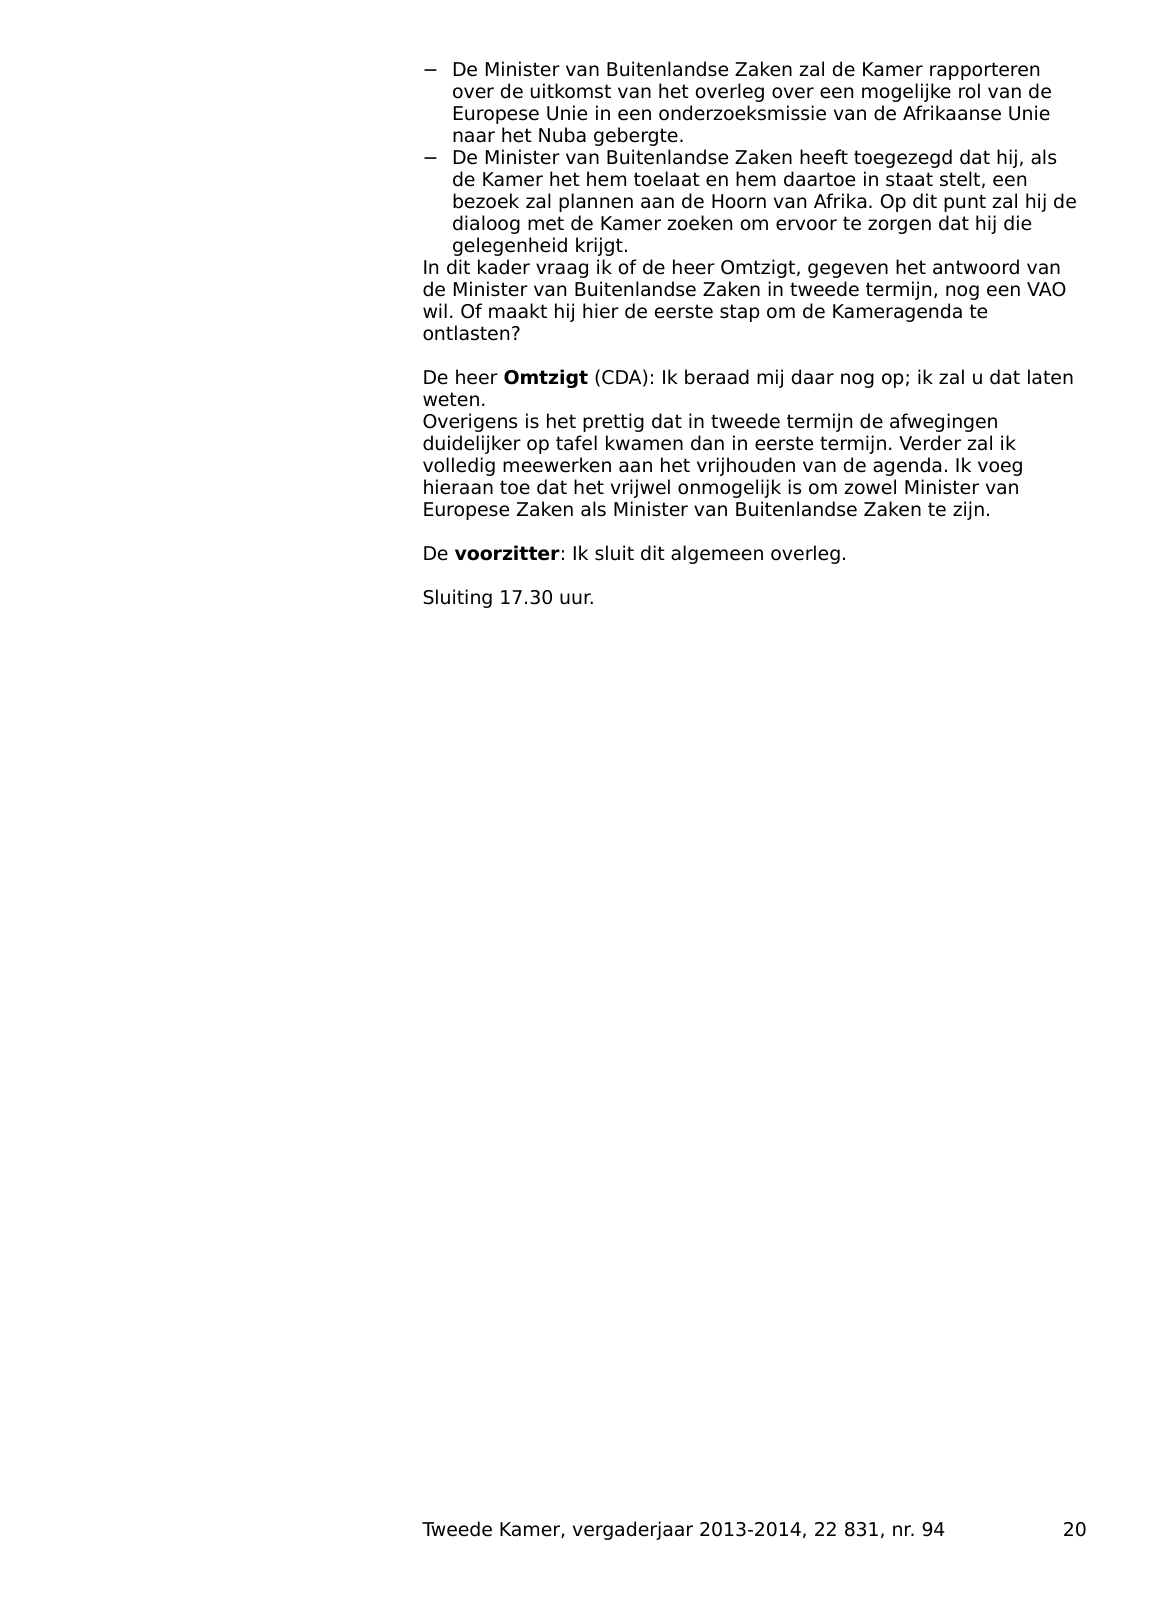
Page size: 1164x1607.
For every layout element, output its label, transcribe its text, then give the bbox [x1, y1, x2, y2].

text Sluiting 17.30 uur. [422, 587, 1087, 609]
text − De Minister van Buitenlandse Zaken zal de Kamer rapporteren over de uitkomst van het overleg over een mogelijke rol van de Europese Unie in een onderzoeksmissie van de Afrikaanse Unie naar het Nuba gebergte. [422, 59, 1087, 147]
text De voorzitter: Ik sluit dit algemeen overleg. [422, 543, 1087, 565]
text De heer Omtzigt (CDA): Ik beraad mij daar nog op; ik zal u dat laten weten. [422, 367, 1087, 411]
text Overigens is het prettig dat in tweede termijn de afwegingen duidelijker op tafel kwamen dan in eerste termijn. Verder zal ik volledig meewerken aan het vrijhouden van de agenda. Ik voeg hieraan toe dat het vrijwel onmogelijk is om zowel Minister van Europese Zaken als Minister van Buitenlandse Zaken te zijn. [422, 411, 1087, 521]
text In dit kader vraag ik of de heer Omtzigt, gegeven het antwoord van de Minister van Buitenlandse Zaken in tweede termijn, nog een VAO wil. Of maakt hij hier de eerste stap om de Kameragenda te ontlasten? [422, 257, 1087, 345]
text − De Minister van Buitenlandse Zaken heeft toegezegd dat hij, als de Kamer het hem toelaat en hem daartoe in staat stelt, een bezoek zal plannen aan de Hoorn van Afrika. Op dit punt zal hij de dialoog met de Kamer zoeken om ervoor te zorgen dat hij die gelegenheid krijgt. [422, 147, 1087, 257]
